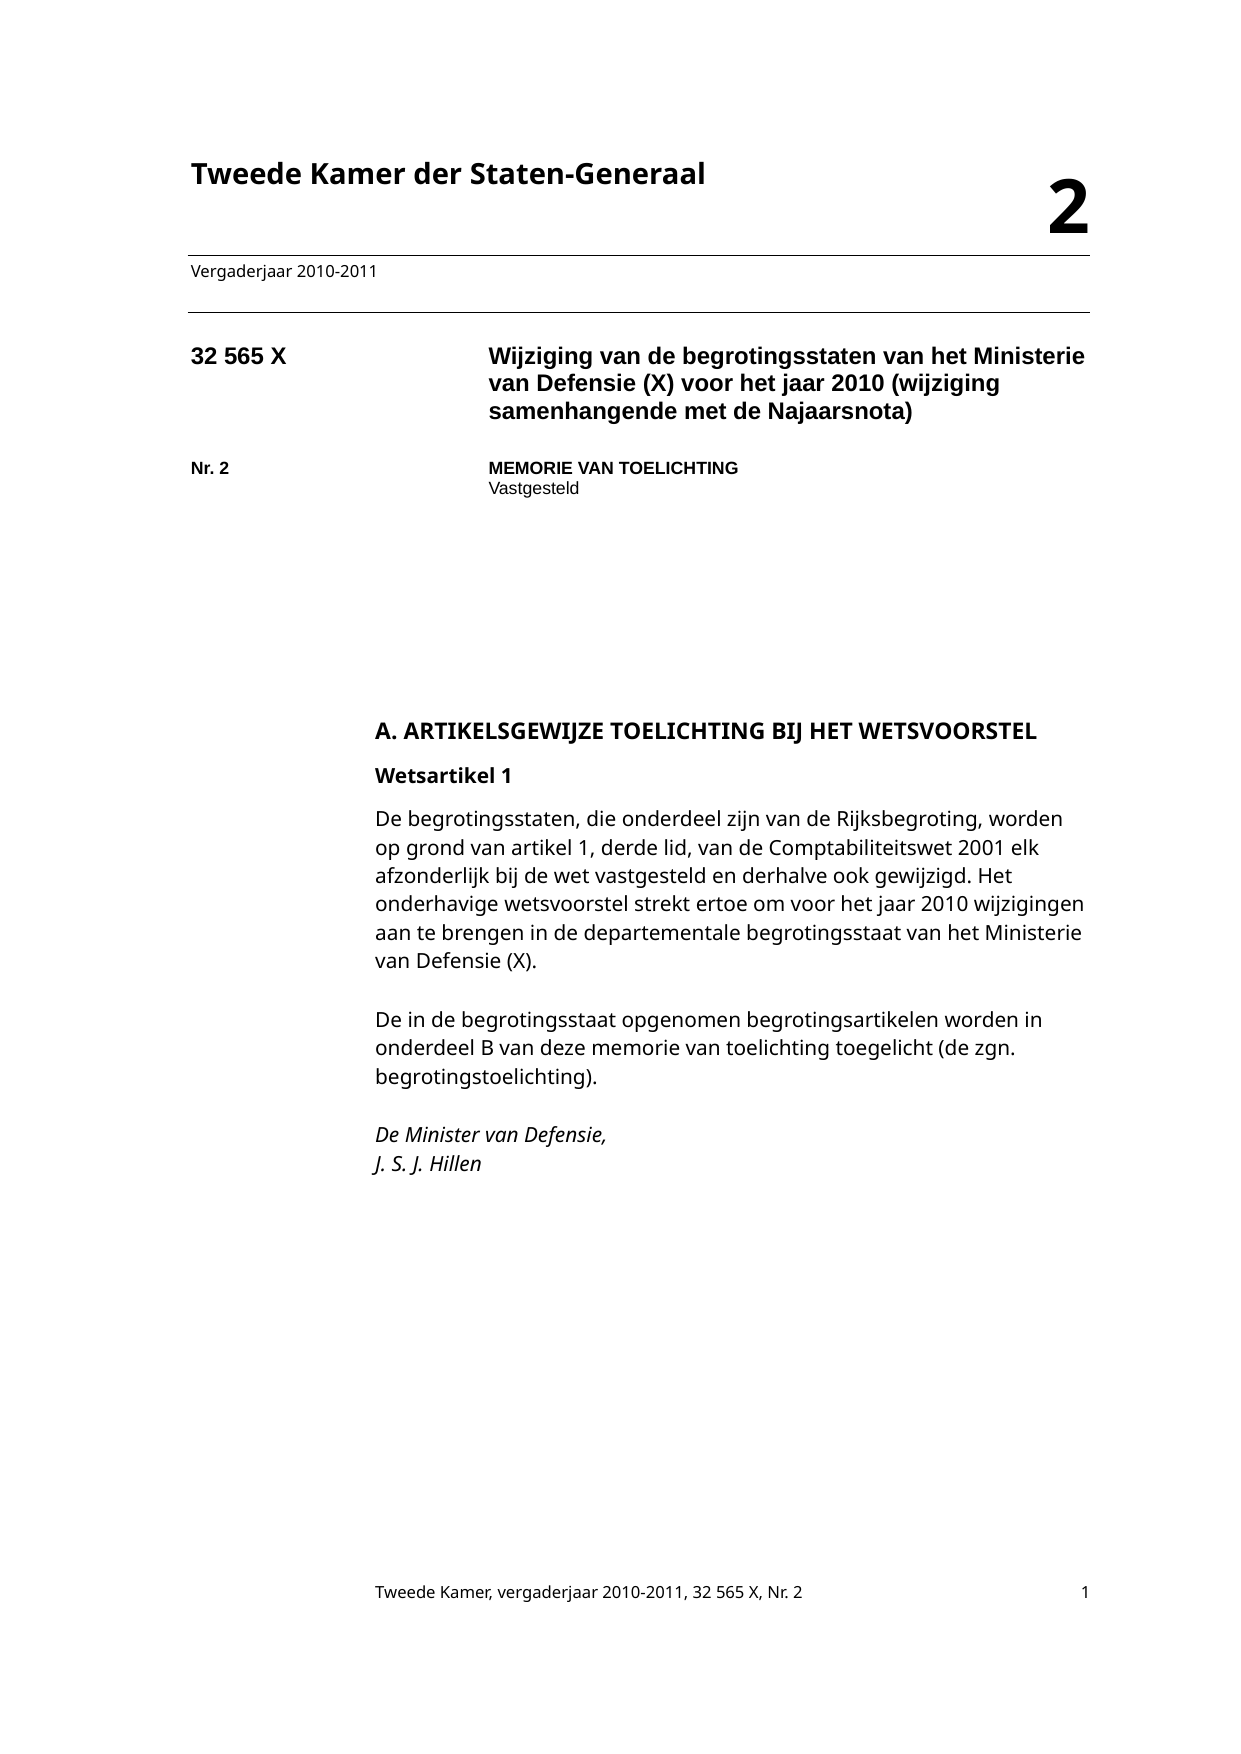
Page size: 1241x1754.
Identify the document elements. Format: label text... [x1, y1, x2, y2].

subtitle A. ARTIKELSGEWIJZE TOELICHTING BIJ HET WETSVOORSTEL [375, 714, 1090, 746]
table_cell Nr. 2 [188, 455, 485, 573]
text J. S. J. Hillen [375, 1149, 1090, 1177]
table_header Tweede Kamer der Staten-Generaal [188, 150, 909, 255]
text De begrotingsstaten, die onderdeel zijn van de Rijksbegroting, worden op grond van artikel 1, derde lid, van de Comptabiliteitswet 2001 elk afzonderlijk bij de wet vastgesteld en derhalve ook gewijzigd. Het onderhavige wetsvoorstel strekt ertoe om voor het jaar 2010 wijzigingen aan te brengen in de departementale begrotingsstaat van het Ministerie van Defensie (X). [375, 804, 1090, 975]
table_cell [485, 256, 1090, 312]
table_header 2 [910, 150, 1090, 255]
text Wetsartikel 1 [375, 761, 1090, 789]
text De Minister van Defensie, [375, 1120, 1090, 1149]
table_cell Vergaderjaar 2010-2011 [188, 256, 485, 312]
text De in de begrotingsstaat opgenomen begrotingsartikelen worden in onderdeel B van deze memorie van toelichting toegelicht (de zgn. begrotingstoelichting). [375, 1005, 1090, 1090]
table_cell [485, 313, 1090, 339]
table_cell MEMORIE VAN TOELICHTING Vastgesteld [485, 455, 1090, 573]
table_cell Wijziging van de begrotingsstaten van het Ministerie van Defensie (X) voor het jaar 2010 (wijziging samenhangende met de Najaarsnota) [485, 339, 1090, 454]
table_cell [188, 313, 485, 339]
table_cell 32 565 X [188, 339, 485, 454]
